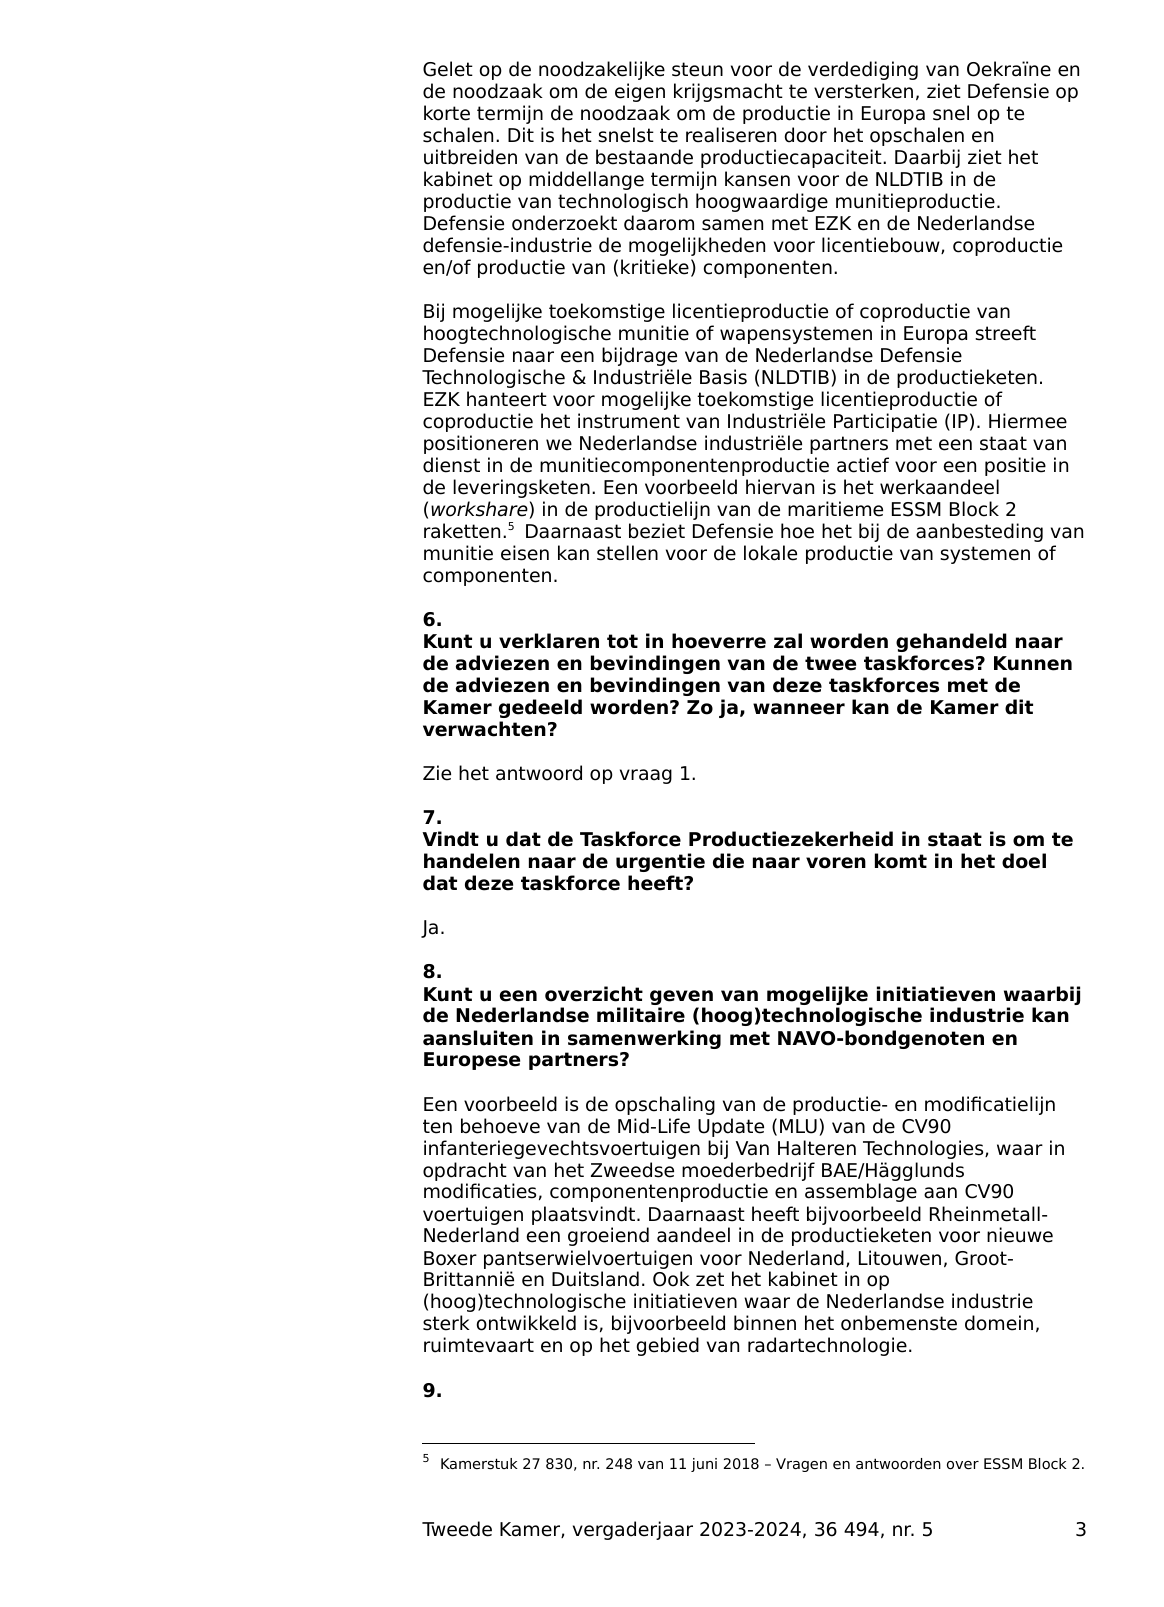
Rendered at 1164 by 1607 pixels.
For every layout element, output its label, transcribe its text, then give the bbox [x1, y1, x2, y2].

text 8. [422, 961, 1087, 983]
text Kamerstuk 27 830, nr. 248 van 11 juni 2018 – Vragen en antwoorden over ESSM Block 2. [422, 1452, 1087, 1474]
text Een voorbeeld is de opschaling van de productie- en modificatielijn ten behoeve van de Mid-Life Update (MLU) van de CV90 infanteriegevechtsvoertuigen bij Van Halteren Technologies, waar in opdracht van het Zweedse moederbedrijf BAE/Hägglunds modificaties, componentenproductie en assemblage aan CV90 voertuigen plaatsvindt. Daarnaast heeft bijvoorbeeld Rheinmetall-Nederland een groeiend aandeel in de productieketen voor nieuwe Boxer pantserwielvoertuigen voor Nederland, Litouwen, Groot-Brittannië en Duitsland. Ook zet het kabinet in op (hoog)technologische initiatieven waar de Nederlandse industrie sterk ontwikkeld is, bijvoorbeeld binnen het onbemenste domein, ruimtevaart en op het gebied van radartechnologie. [422, 1093, 1087, 1357]
text 7. [422, 807, 1087, 829]
text Vindt u dat de Taskforce Productiezekerheid in staat is om te handelen naar de urgentie die naar voren komt in het doel dat deze taskforce heeft? [422, 829, 1087, 895]
text 9. [422, 1379, 1087, 1401]
text Bij mogelijke toekomstige licentieproductie of coproductie van hoogtechnologische munitie of wapensystemen in Europa streeft Defensie naar een bijdrage van de Nederlandse Defensie Technologische & Industriële Basis (NLDTIB) in de productieketen. EZK hanteert voor mogelijke toekomstige licentieproductie of coproductie het instrument van Industriële Participatie (IP). Hiermee positioneren we Nederlandse industriële partners met een staat van dienst in de munitiecomponentenproductie actief voor een positie in de leveringsketen. Een voorbeeld hiervan is het werkaandeel (workshare) in de productielijn van de maritieme ESSM Block 2 raketten. Daarnaast beziet Defensie hoe het bij de aanbesteding van munitie eisen kan stellen voor de lokale productie van systemen of componenten. [422, 301, 1087, 587]
text Zie het antwoord op vraag 1. [422, 763, 1087, 785]
text Kunt u een overzicht geven van mogelijke initiatieven waarbij de Nederlandse militaire (hoog)technologische industrie kan aansluiten in samenwerking met NAVO-bondgenoten en Europese partners? [422, 983, 1087, 1071]
text Kunt u verklaren tot in hoeverre zal worden gehandeld naar de adviezen en bevindingen van de twee taskforces? Kunnen de adviezen en bevindingen van deze taskforces met de Kamer gedeeld worden? Zo ja, wanneer kan de Kamer dit verwachten? [422, 631, 1087, 741]
text 6. [422, 609, 1087, 631]
text Gelet op de noodzakelijke steun voor de verdediging van Oekraïne en de noodzaak om de eigen krijgsmacht te versterken, ziet Defensie op korte termijn de noodzaak om de productie in Europa snel op te schalen. Dit is het snelst te realiseren door het opschalen en uitbreiden van de bestaande productiecapaciteit. Daarbij ziet het kabinet op middellange termijn kansen voor de NLDTIB in de productie van technologisch hoogwaardige munitieproductie. Defensie onderzoekt daarom samen met EZK en de Nederlandse defensie-industrie de mogelijkheden voor licentiebouw, coproductie en/of productie van (kritieke) componenten. [422, 59, 1087, 279]
text Ja. [422, 917, 1087, 939]
